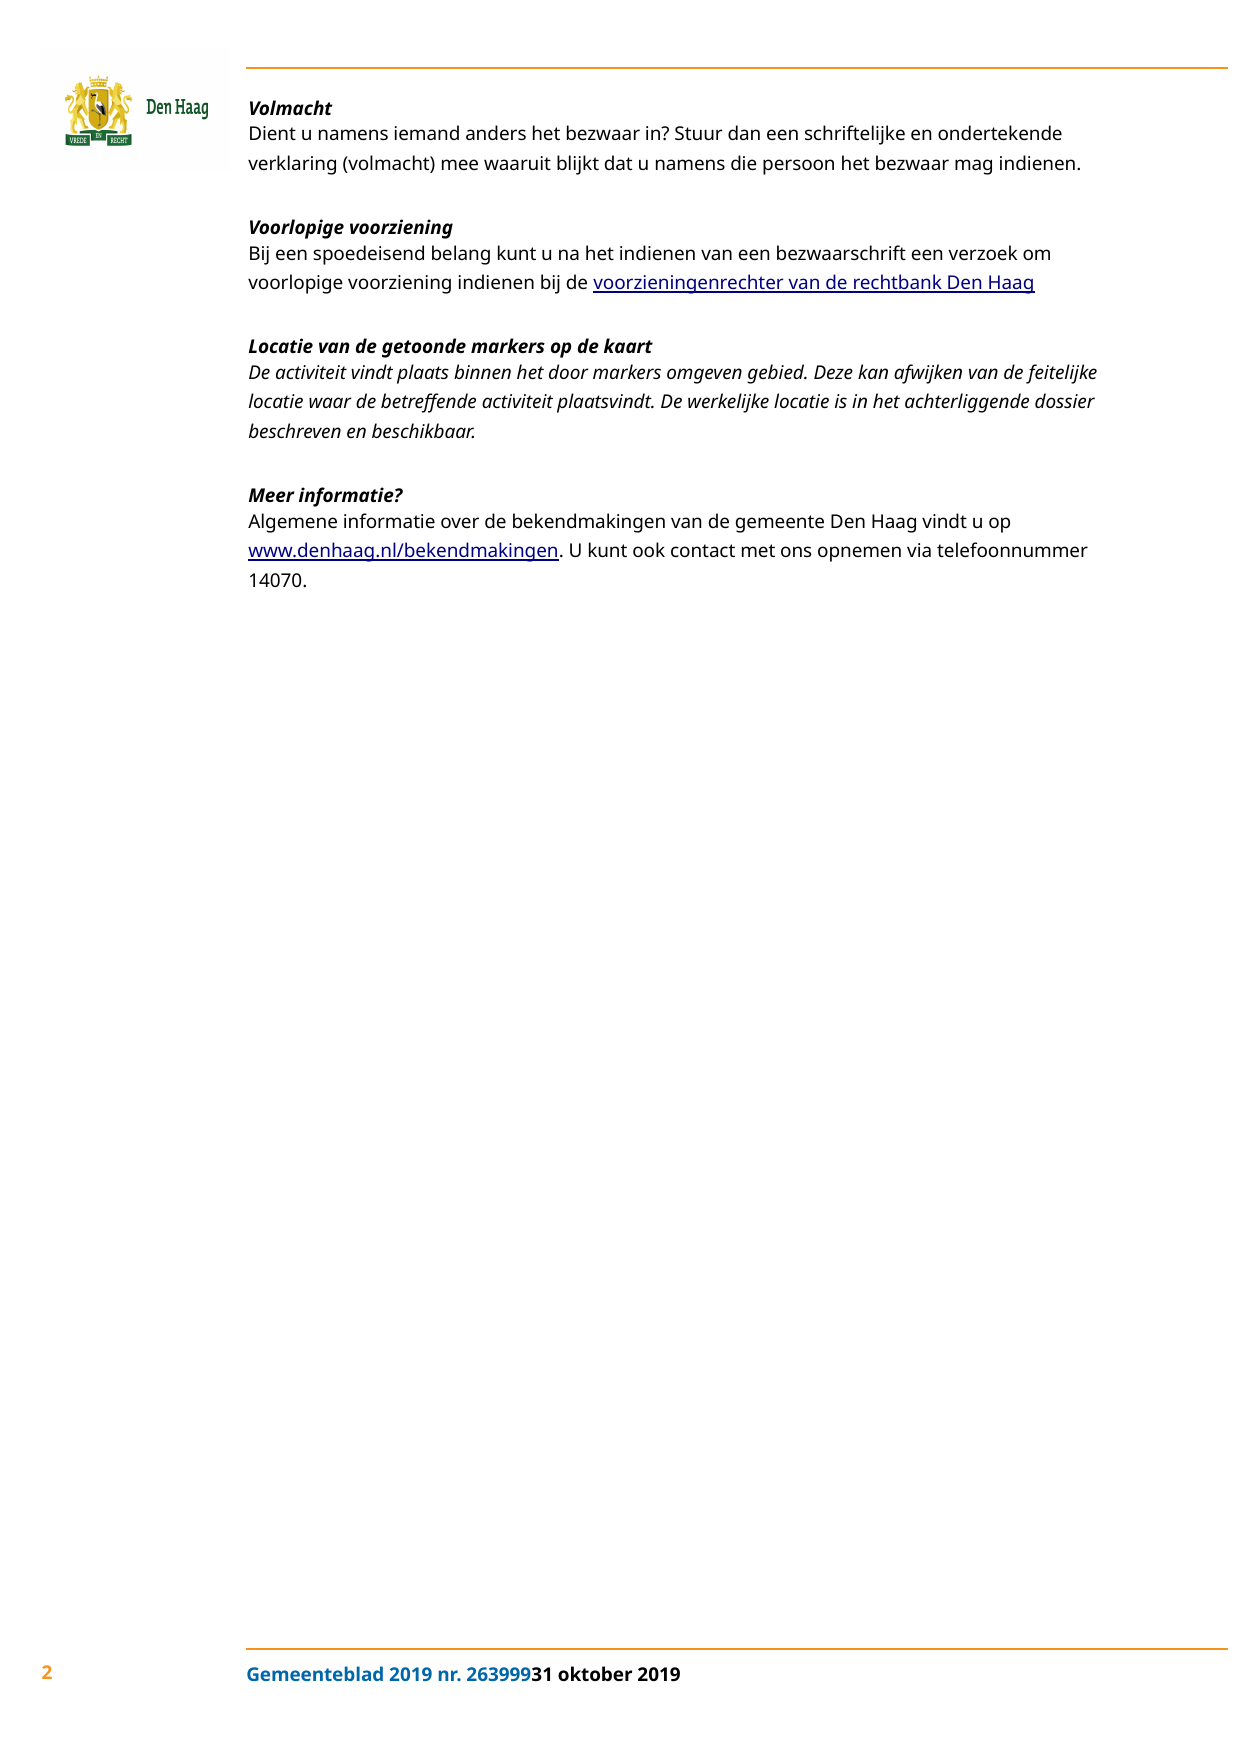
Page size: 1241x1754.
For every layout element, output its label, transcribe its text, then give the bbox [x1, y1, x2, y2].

text Dient u namens iemand anders het bezwaar in? Stuur dan een schriftelijke en ondertekende verklaring (volmacht) mee waaruit blijkt dat u namens die persoon het bezwaar mag indienen. [248, 121, 1152, 176]
text Voorlopige voorziening [248, 214, 1152, 240]
text Meer informatie? [248, 482, 1152, 508]
text Algemene informatie over de bekendmakingen van de gemeente Den Haag vindt u op www.denhaag.nl/bekendmakingen. U kunt ook contact met ons opnemen via telefoonnummer 14070. [248, 508, 1152, 593]
picture [41, 47, 231, 172]
text De activiteit vindt plaats binnen het door markers omgeven gebied. Deze kan afwijken van de feitelijke locatie waar de betreffende activiteit plaatsvindt. De werkelijke locatie is in het achterliggende dossier beschreven en beschikbaar. [248, 359, 1152, 444]
text Bij een spoedeisend belang kunt u na het indienen van een bezwaarschrift een verzoek om voorlopige voorziening indienen bij de voorzieningenrechter van de rechtbank Den Haag [248, 240, 1152, 295]
text Locatie van de getoonde markers op de kaart [248, 333, 1152, 359]
text Volmacht [248, 95, 1152, 121]
